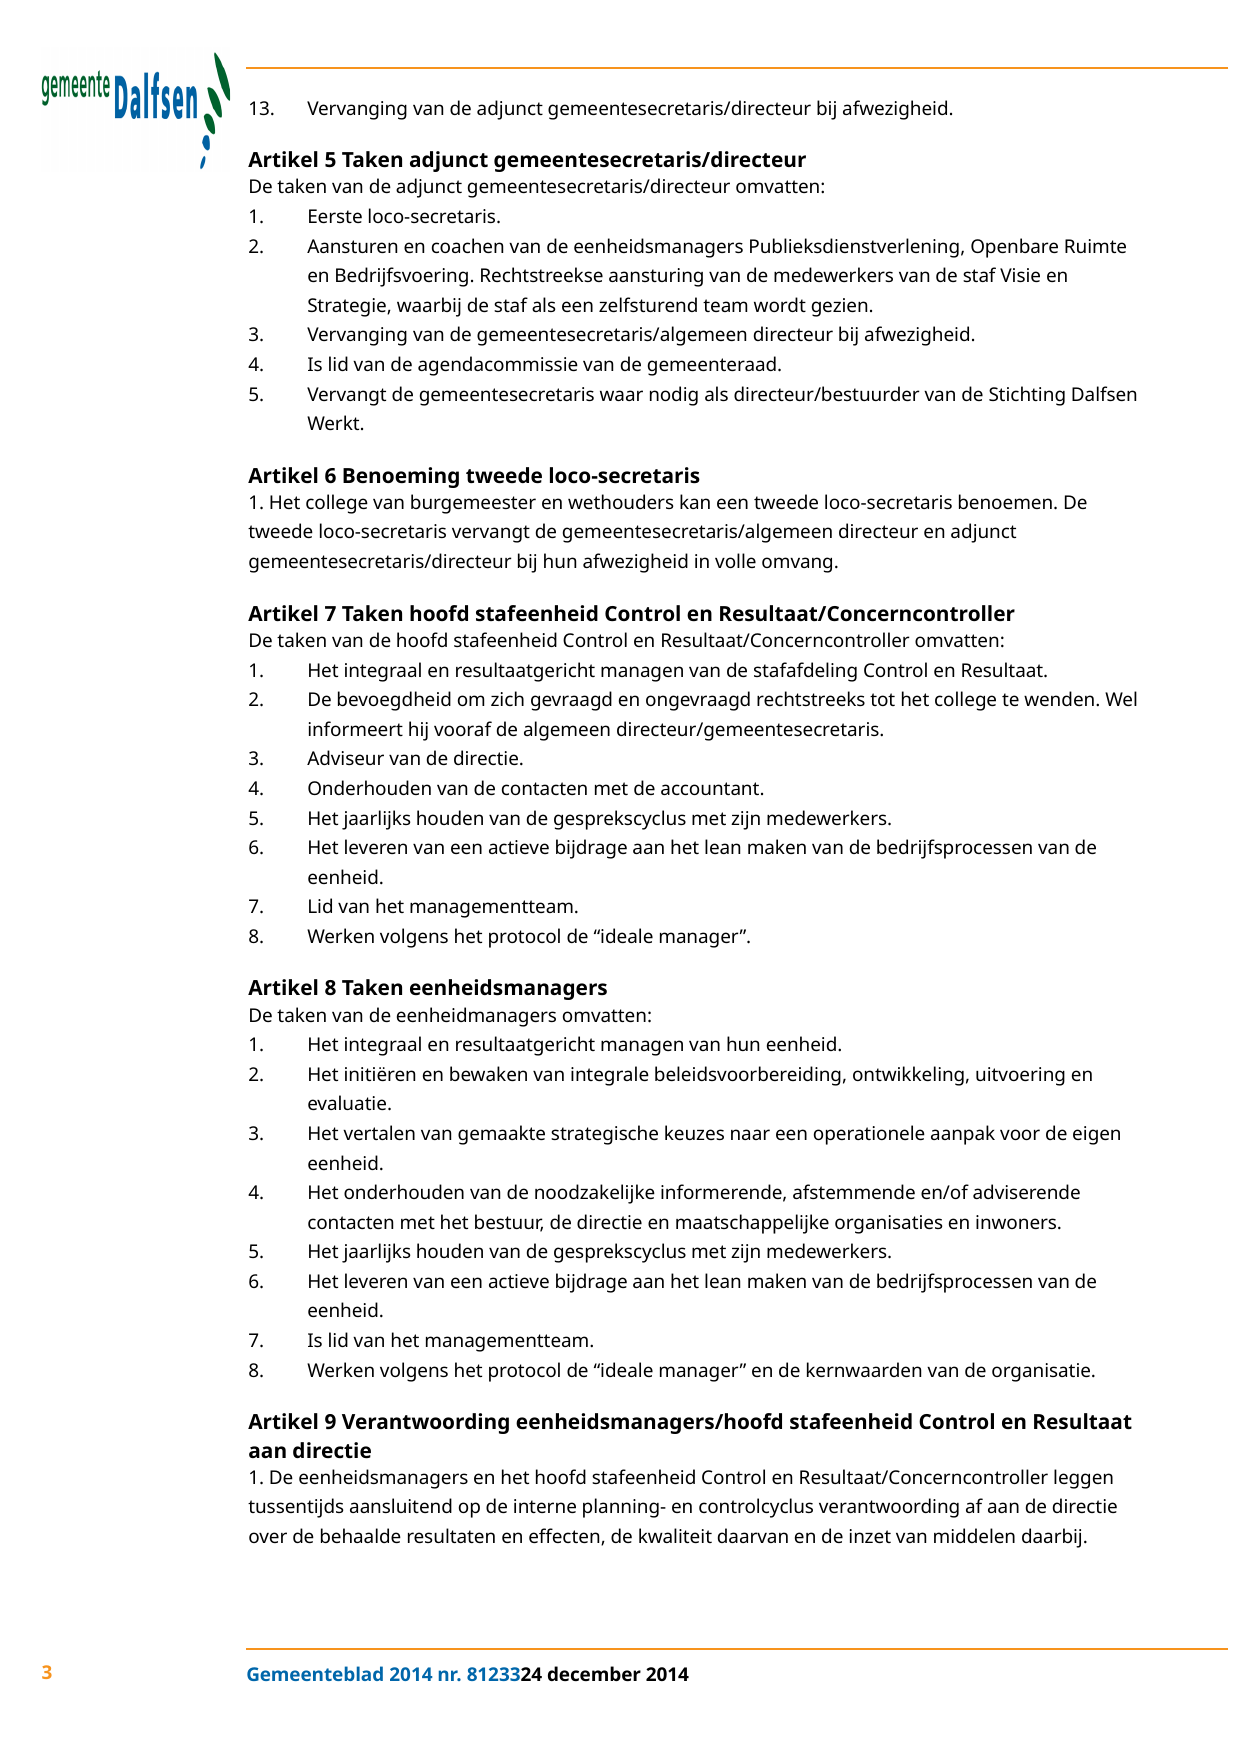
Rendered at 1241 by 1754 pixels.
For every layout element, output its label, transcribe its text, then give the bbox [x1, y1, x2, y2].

list Eerste loco-secretaris. [248, 203, 1152, 229]
list Vervanging van de gemeentesecretaris/algemeen directeur bij afwezigheid. [248, 322, 1152, 347]
list Het vertalen van gemaakte strategische keuzes naar een operationele aanpak voor de eigen eenheid. [248, 1120, 1152, 1176]
list Het integraal en resultaatgericht managen van de stafafdeling Control en Resultaat. [248, 657, 1152, 682]
list Werken volgens het protocol de “ideale manager”. [248, 923, 1152, 949]
list Aansturen en coachen van de eenheidsmanagers Publieksdienstverlening, Openbare Ruimte en Bedrijfsvoering. Rechtstreekse aansturing van de medewerkers van de staf Visie en Strategie, waarbij de staf als een zelfsturend team wordt gezien. [248, 233, 1152, 318]
list Het onderhouden van de noodzakelijke informerende, afstemmende en/of adviserende contacten met het bestuur, de directie en maatschappelijke organisaties en inwoners. [248, 1179, 1152, 1235]
list Is lid van de agendacommissie van de gemeenteraad. [248, 351, 1152, 377]
text De taken van de eenheidmanagers omvatten: [248, 1002, 1152, 1028]
list Vervangt de gemeentesecretaris waar nodig als directeur/bestuurder van de Stichting Dalfsen Werkt. [248, 381, 1152, 436]
text Artikel 9 Verantwoording eenheidsmanagers/hoofd stafeenheid Control en Resultaat aan directie [248, 1407, 1152, 1464]
list De bevoegdheid om zich gevraagd en ongevraagd rechtstreeks tot het college te wenden. Wel informeert hij vooraf de algemeen directeur/gemeentesecretaris. [248, 686, 1152, 742]
text Artikel 8 Taken eenheidsmanagers [248, 973, 1152, 1002]
list Het integraal en resultaatgericht managen van hun eenheid. [248, 1031, 1152, 1057]
text De taken van de adjunct gemeentesecretaris/directeur omvatten: [248, 174, 1152, 199]
list Lid van het managementteam. [248, 893, 1152, 919]
list Het jaarlijks houden van de gesprekscyclus met zijn medewerkers. [248, 805, 1152, 830]
picture [41, 47, 231, 172]
list Adviseur van de directie. [248, 746, 1152, 771]
text De taken van de hoofd stafeenheid Control en Resultaat/Concerncontroller omvatten: [248, 627, 1152, 653]
text 1. Het college van burgemeester en wethouders kan een tweede loco-secretaris benoemen. De tweede loco-secretaris vervangt de gemeentesecretaris/algemeen directeur en adjunct gemeentesecretaris/directeur bij hun afwezigheid in volle omvang. [248, 489, 1152, 574]
list Vervanging van de adjunct gemeentesecretaris/directeur bij afwezigheid. [248, 95, 1152, 121]
list Het initiëren en bewaken van integrale beleidsvoorbereiding, ontwikkeling, uitvoering en evaluatie. [248, 1061, 1152, 1116]
list Onderhouden van de contacten met de accountant. [248, 775, 1152, 801]
text 1. De eenheidsmanagers en het hoofd stafeenheid Control en Resultaat/Concerncontroller leggen tussentijds aansluitend op de interne planning- en controlcyclus verantwoording af aan de directie over de behaalde resultaten en effecten, de kwaliteit daarvan en de inzet van middelen daarbij. [248, 1464, 1152, 1549]
list Werken volgens het protocol de “ideale manager” en de kernwaarden van de organisatie. [248, 1357, 1152, 1383]
list Het leveren van een actieve bijdrage aan het lean maken van de bedrijfsprocessen van de eenheid. [248, 1268, 1152, 1323]
list Het jaarlijks houden van de gesprekscyclus met zijn medewerkers. [248, 1238, 1152, 1264]
list Is lid van het managementteam. [248, 1327, 1152, 1353]
text Artikel 6 Benoeming tweede loco-secretaris [248, 461, 1152, 489]
text Artikel 5 Taken adjunct gemeentesecretaris/directeur [248, 145, 1152, 174]
list Het leveren van een actieve bijdrage aan het lean maken van de bedrijfsprocessen van de eenheid. [248, 834, 1152, 889]
text Artikel 7 Taken hoofd stafeenheid Control en Resultaat/Concerncontroller [248, 599, 1152, 627]
